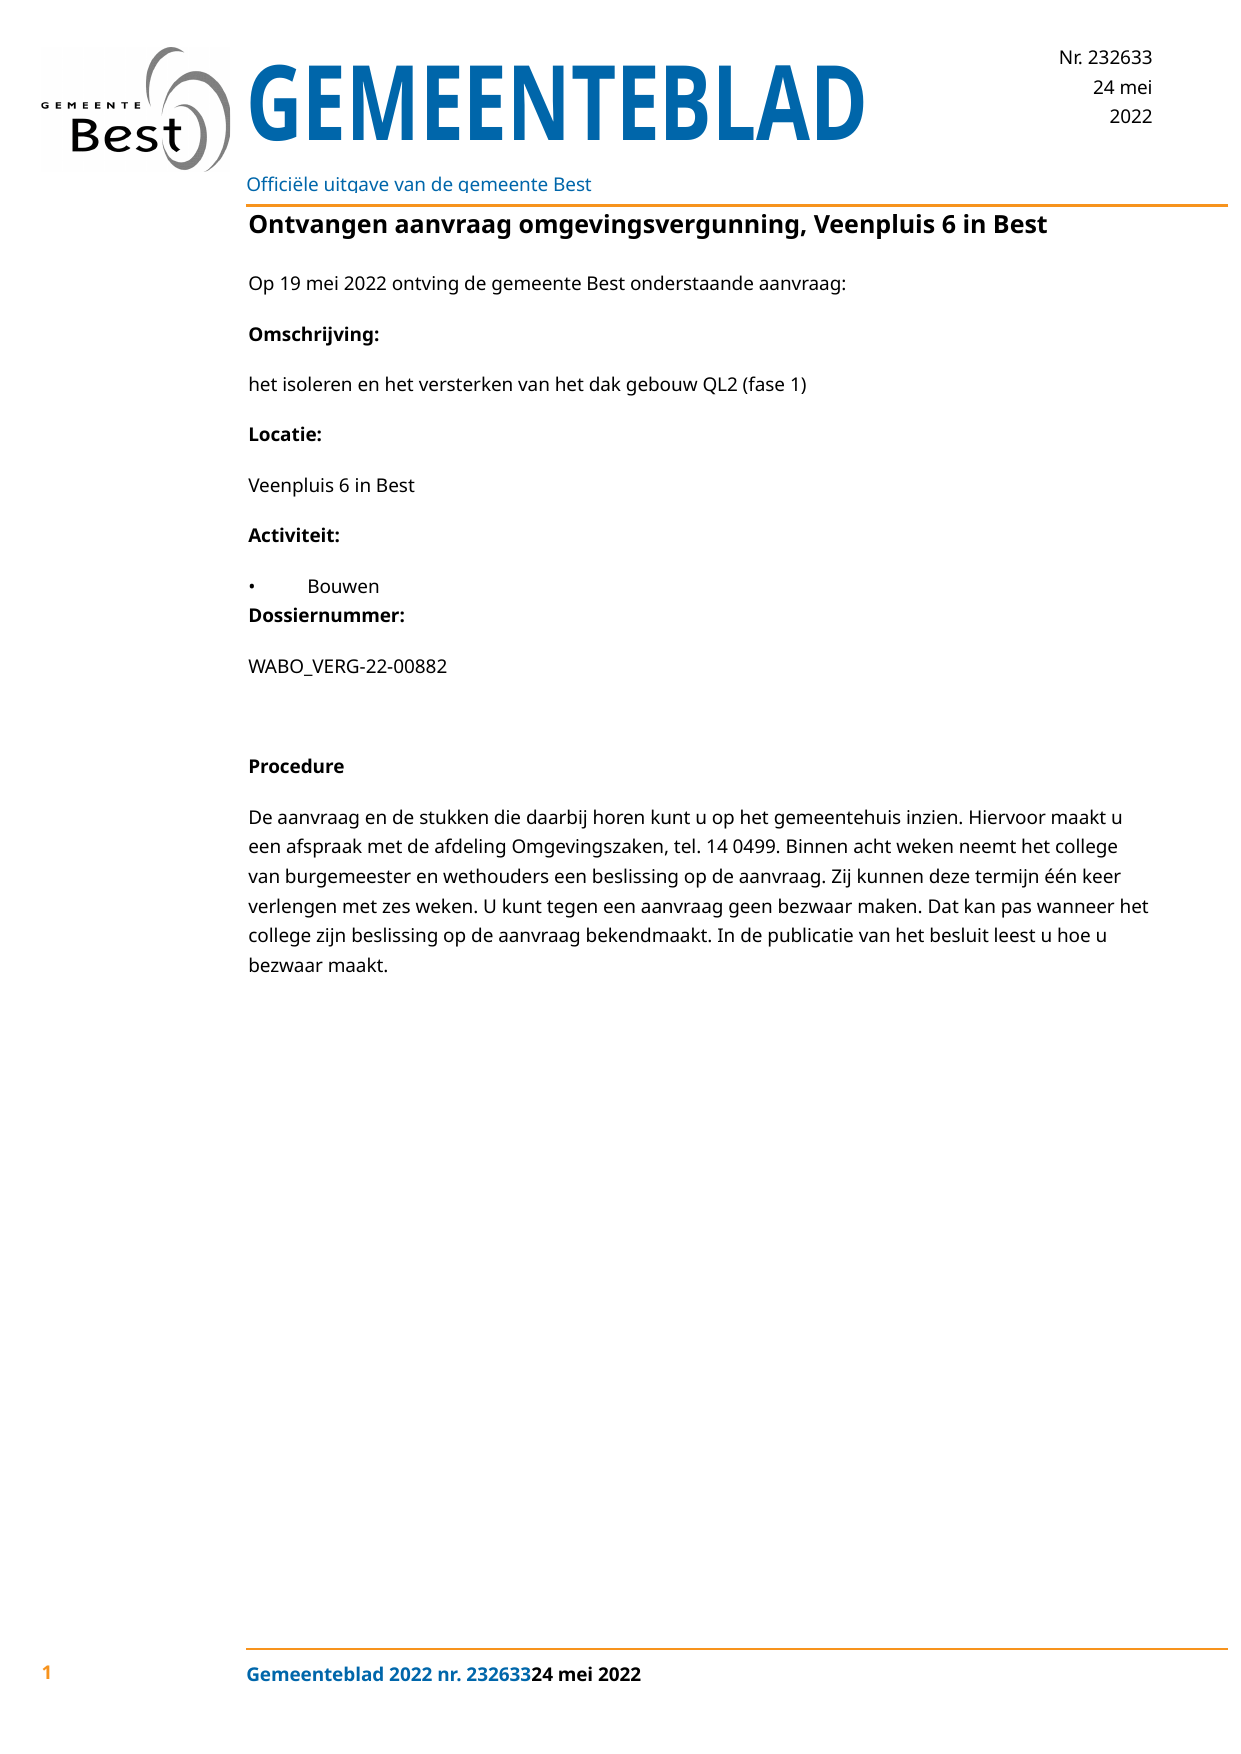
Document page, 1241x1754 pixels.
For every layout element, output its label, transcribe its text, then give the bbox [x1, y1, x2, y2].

text Procedure [248, 754, 1152, 779]
text Veenpluis 6 in Best [248, 472, 1152, 498]
text Ontvangen aanvraag omgevingsvergunning, Veenpluis 6 in Best [248, 207, 1152, 241]
text WABO_VERG-22-00882 [248, 653, 1152, 678]
text Activiteit: [248, 522, 1152, 548]
text Omschrijving: [248, 321, 1152, 346]
text Locatie: [248, 422, 1152, 447]
picture [41, 47, 231, 172]
text Op 19 mei 2022 ontving de gemeente Best onderstaande aanvraag: [248, 270, 1152, 296]
text De aanvraag en de stukken die daarbij horen kunt u op het gemeentehuis inzien. Hiervoor maakt u een afspraak met de afdeling Omgevingszaken, tel. 14 0499. Binnen acht weken neemt het college van burgemeester en wethouders een beslissing op de aanvraag. Zij kunnen deze termijn één keer verlengen met zes weken. U kunt tegen een aanvraag geen bezwaar maken. Dat kan pas wanneer het college zijn beslissing op de aanvraag bekendmaakt. In de publicatie van het besluit leest u hoe u bezwaar maakt. [248, 804, 1152, 978]
list Bouwen [248, 573, 1152, 598]
text Dossiernummer: [248, 602, 1152, 628]
text het isoleren en het versterken van het dak gebouw QL2 (fase 1) [248, 371, 1152, 397]
